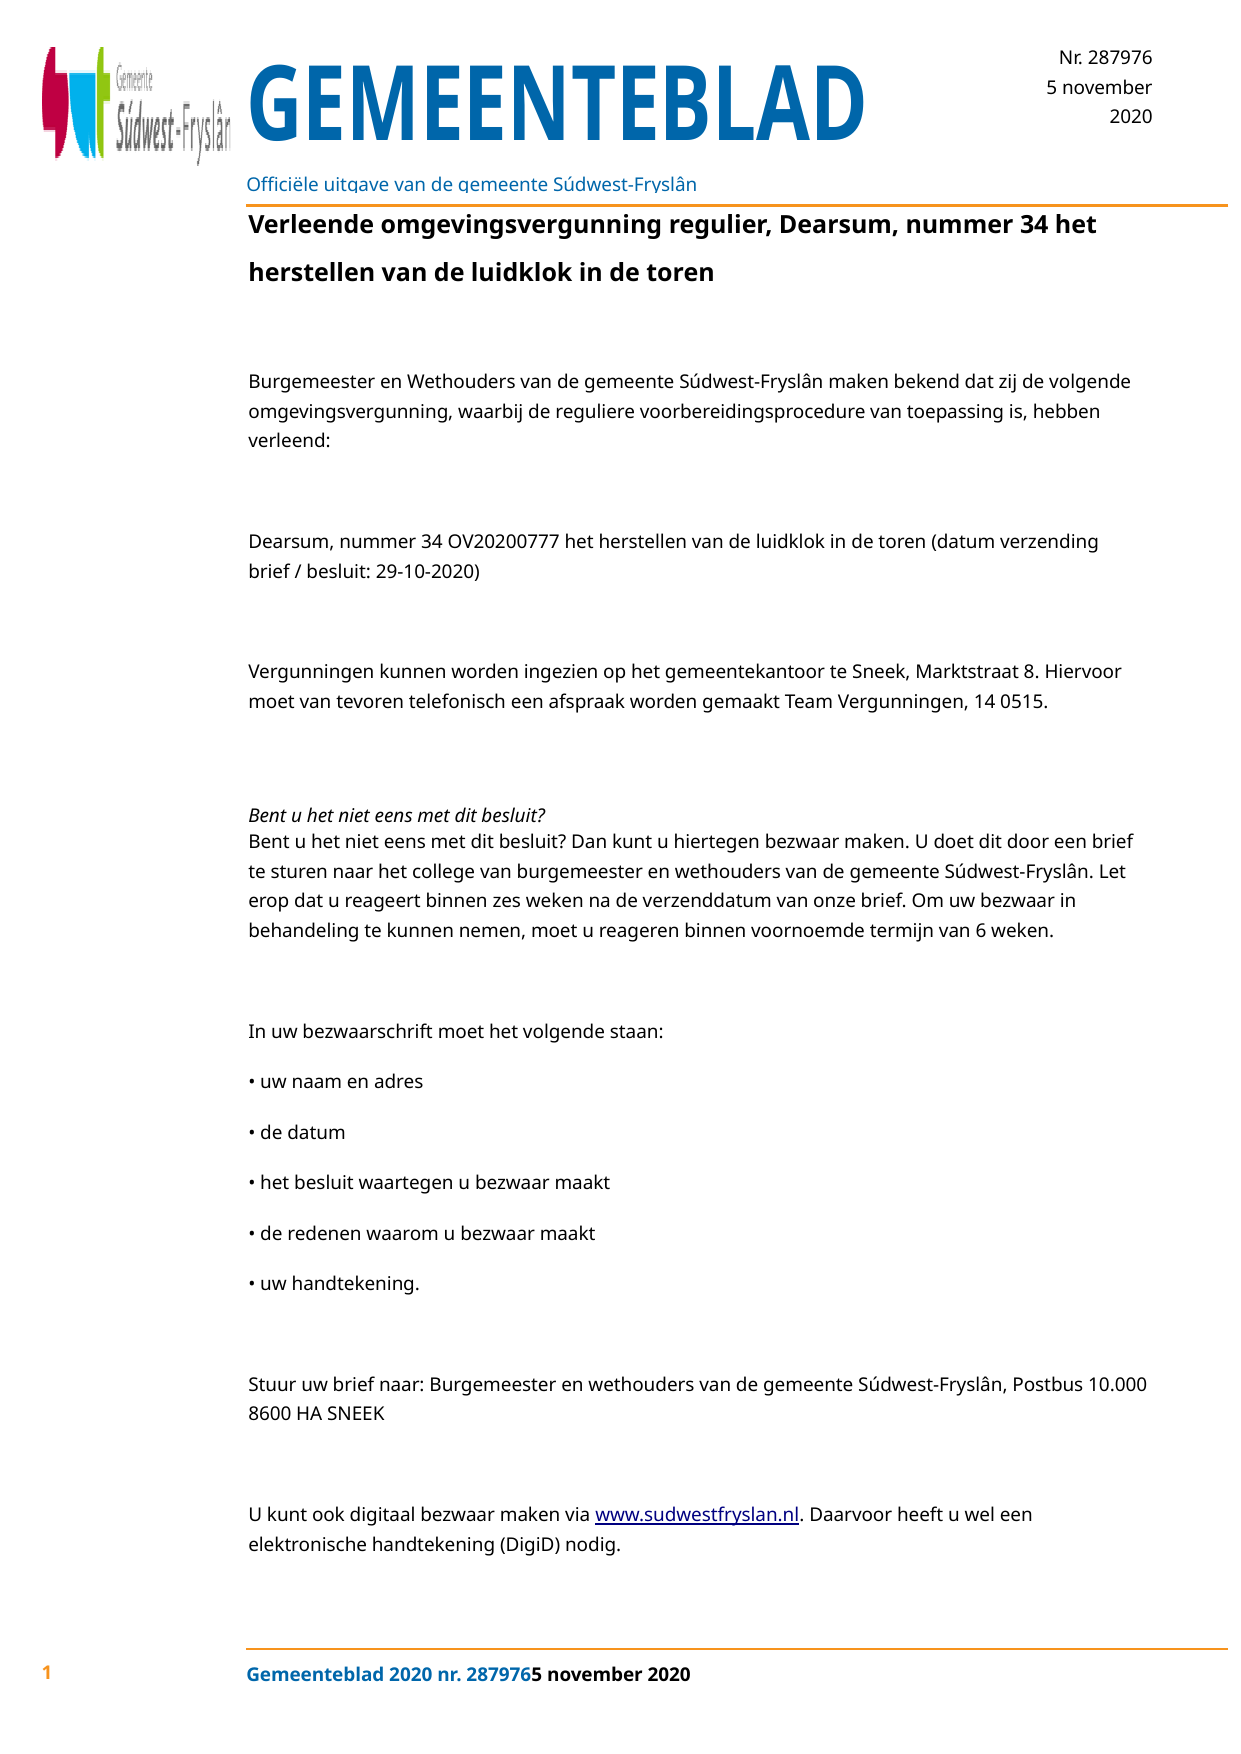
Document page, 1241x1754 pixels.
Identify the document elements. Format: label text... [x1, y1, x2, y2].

text In uw bezwaarschrift moet het volgende staan: [248, 1018, 1152, 1044]
text Burgemeester en Wethouders van de gemeente Súdwest-Fryslân maken bekend dat zij de volgende omgevingsvergunning, waarbij de reguliere voorbereidingsprocedure van toepassing is, hebben verleend: [248, 368, 1152, 453]
text • het besluit waartegen u bezwaar maakt [248, 1169, 1152, 1195]
text • uw naam en adres [248, 1068, 1152, 1094]
text • de redenen waarom u bezwaar maakt [248, 1220, 1152, 1245]
text Dearsum, nummer 34 OV20200777 het herstellen van de luidklok in de toren (datum verzending brief / besluit: 29-10-2020) [248, 528, 1152, 584]
picture [41, 47, 231, 172]
text Verleende omgevingsvergunning regulier, Dearsum, nummer 34 het herstellen van de luidklok in de toren [248, 207, 1152, 288]
text Bent u het niet eens met dit besluit? [248, 803, 1152, 828]
text Bent u het niet eens met dit besluit? Dan kunt u hiertegen bezwaar maken. U doet dit door een brief te sturen naar het college van burgemeester en wethouders van de gemeente Súdwest-Fryslân. Let erop dat u reageert binnen zes weken na de verzenddatum van onze brief. Om uw bezwaar in behandeling te kunnen nemen, moet u reageren binnen voornoemde termijn van 6 weken. [248, 828, 1152, 943]
text Vergunningen kunnen worden ingezien op het gemeentekantoor te Sneek, Marktstraat 8. Hiervoor moet van tevoren telefonisch een afspraak worden gemaakt Team Vergunningen, 14 0515. [248, 659, 1152, 714]
text • de datum [248, 1119, 1152, 1144]
text Stuur uw brief naar: Burgemeester en wethouders van de gemeente Súdwest-Fryslân, Postbus 10.000 8600 HA SNEEK [248, 1371, 1152, 1426]
text • uw handtekening. [248, 1270, 1152, 1296]
text U kunt ook digitaal bezwaar maken via www.sudwestfryslan.nl. Daarvoor heeft u wel een elektronische handtekening (DigiD) nodig. [248, 1501, 1152, 1557]
